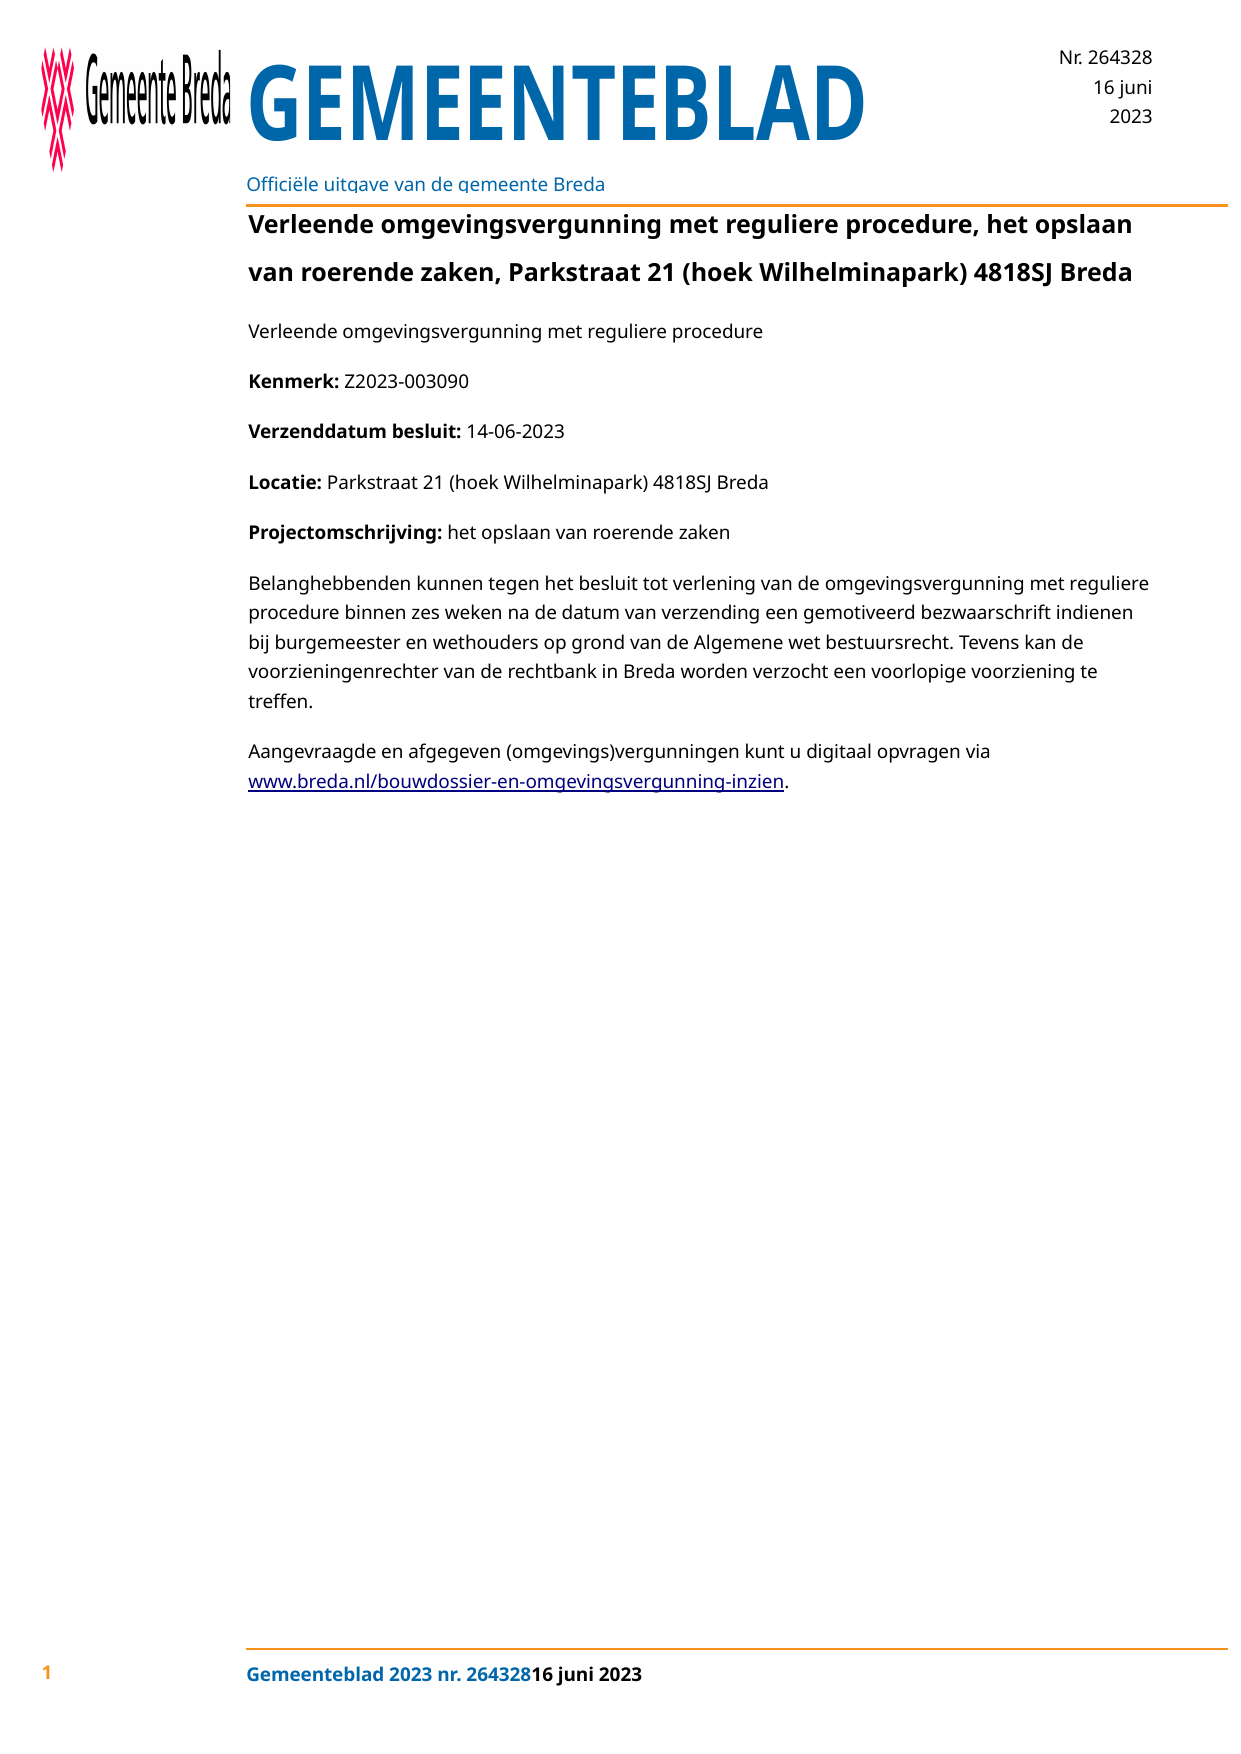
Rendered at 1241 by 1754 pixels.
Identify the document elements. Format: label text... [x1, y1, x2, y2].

text Projectomschrijving: het opslaan van roerende zaken [248, 519, 1152, 545]
text Locatie: Parkstraat 21 (hoek Wilhelminapark) 4818SJ Breda [248, 469, 1152, 495]
text Verleende omgevingsvergunning met reguliere procedure, het opslaan van roerende zaken, Parkstraat 21 (hoek Wilhelminapark) 4818SJ Breda [248, 207, 1152, 288]
text Verleende omgevingsvergunning met reguliere procedure [248, 318, 1152, 344]
text Kenmerk: Z2023-003090 [248, 368, 1152, 394]
text Belanghebbenden kunnen tegen het besluit tot verlening van de omgevingsvergunning met reguliere procedure binnen zes weken na de datum van verzending een gemotiveerd bezwaarschrift indienen bij burgemeester en wethouders op grond van de Algemene wet bestuursrecht. Tevens kan de voorzieningenrechter van de rechtbank in Breda worden verzocht een voorlopige voorziening te treffen. [248, 570, 1152, 714]
text Verzenddatum besluit: 14-06-2023 [248, 419, 1152, 444]
picture [41, 47, 231, 172]
text Aangevraagde en afgegeven (omgevings)vergunningen kunt u digitaal opvragen via www.breda.nl/bouwdossier-en-omgevingsvergunning-inzien. [248, 739, 1152, 794]
